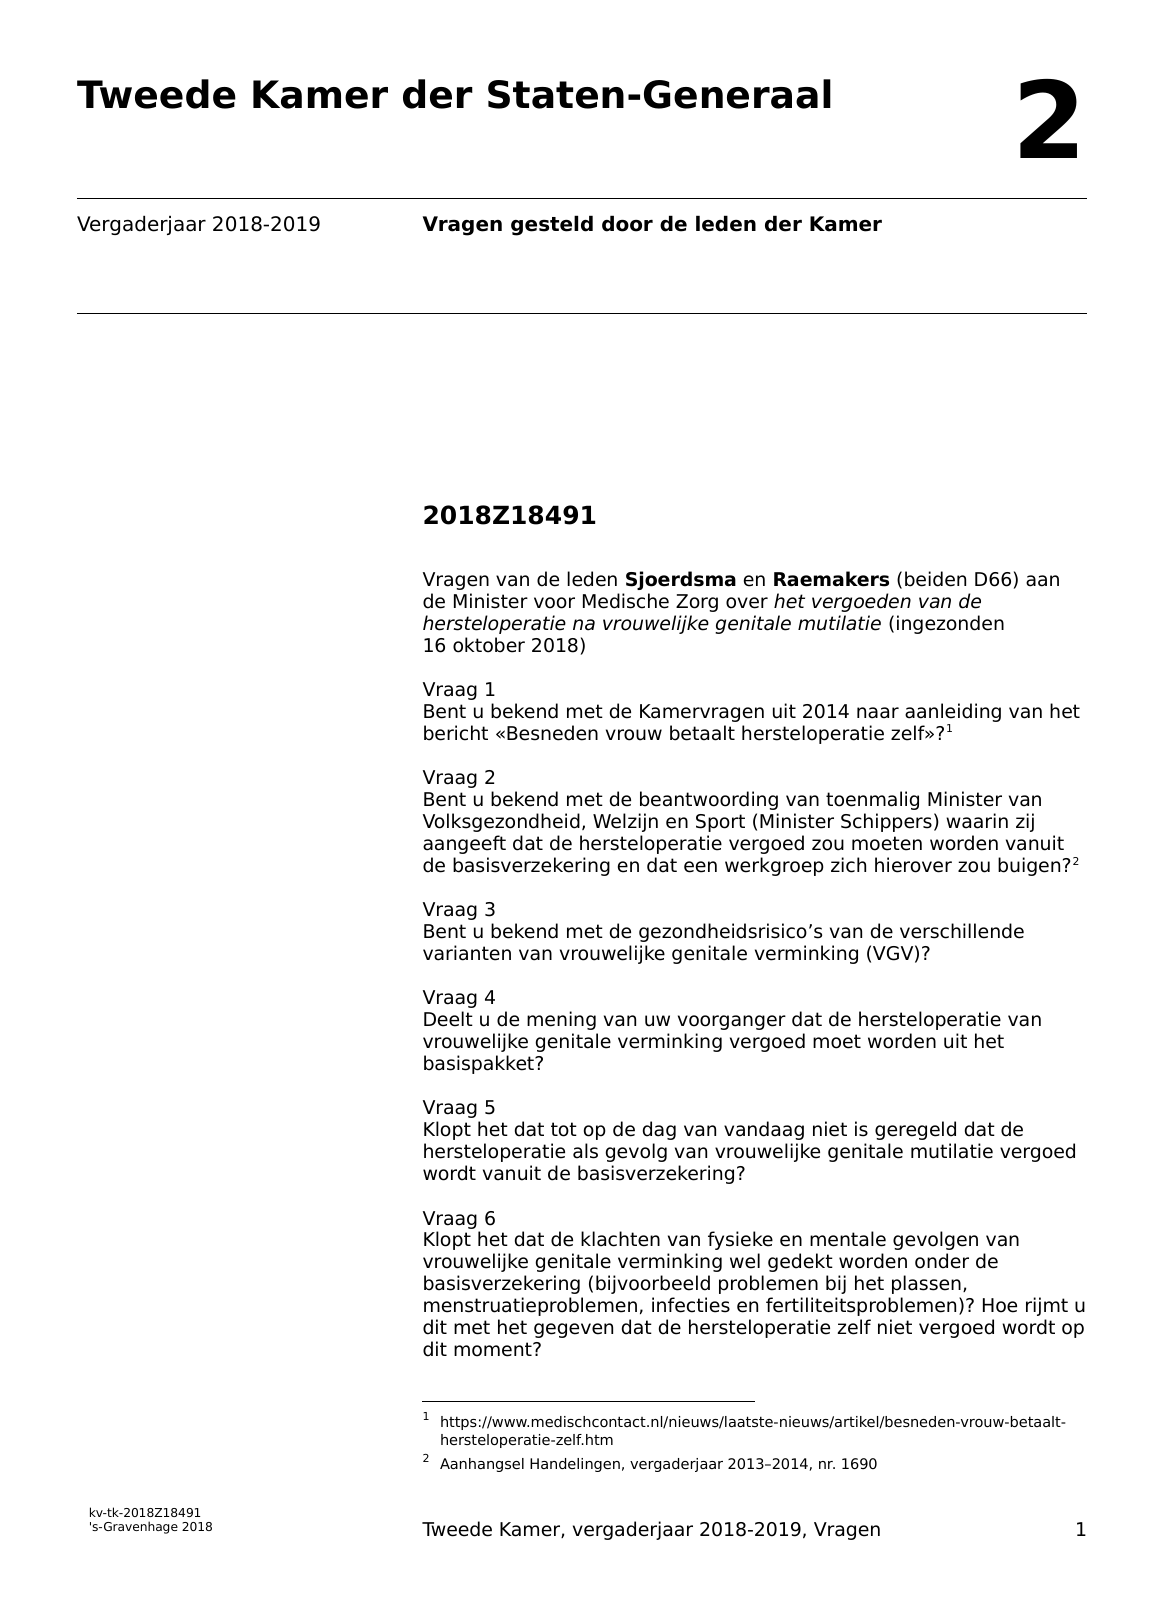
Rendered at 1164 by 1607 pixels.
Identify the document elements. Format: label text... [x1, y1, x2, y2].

table_cell Vragen gesteld door de leden der Kamer [422, 199, 1087, 313]
text Bent u bekend met de gezondheidsrisico’s van de verschillende varianten van vrouwelijke genitale verminking (VGV)? [422, 921, 1087, 965]
table_header Tweede Kamer der Staten-Generaal [77, 59, 886, 198]
text 's-Gravenhage 2018 [88, 1520, 323, 1534]
text Bent u bekend met de beantwoording van toenmalig Minister van Volksgezondheid, Welzijn en Sport (Minister Schippers) waarin zij aangeeft dat de hersteloperatie vergoed zou moeten worden vanuit de basisverzekering en dat een werkgroep zich hierover zou buigen? [422, 789, 1087, 877]
text Vraag 2 [422, 767, 1087, 789]
text Vraag 6 [422, 1207, 1087, 1229]
text kv-tk-2018Z18491 [88, 1506, 323, 1520]
table_header 2 [886, 59, 1087, 198]
text Klopt het dat tot op de dag van vandaag niet is geregeld dat de hersteloperatie als gevolg van vrouwelijke genitale mutilatie vergoed wordt vanuit de basisverzekering? [422, 1119, 1087, 1185]
text Vraag 5 [422, 1097, 1087, 1119]
text Klopt het dat de klachten van fysieke en mentale gevolgen van vrouwelijke genitale verminking wel gedekt worden onder de basisverzekering (bijvoorbeeld problemen bij het plassen, menstruatieproblemen, infecties en fertiliteitsproblemen)? Hoe rijmt u dit met het gegeven dat de hersteloperatie zelf niet vergoed wordt op dit moment? [422, 1229, 1087, 1361]
text Vraag 3 [422, 899, 1087, 921]
text Vraag 4 [422, 987, 1087, 1009]
text Vragen van de leden Sjoerdsma en Raemakers (beiden D66) aan de Minister voor Medische Zorg over het vergoeden van de hersteloperatie na vrouwelijke genitale mutilatie (ingezonden 16 oktober 2018) [422, 569, 1087, 657]
text Bent u bekend met de Kamervragen uit 2014 naar aanleiding van het bericht «Besneden vrouw betaalt hersteloperatie zelf»? [422, 701, 1087, 745]
text 2018Z18491 [422, 501, 1087, 531]
text https://www.medischcontact.nl/nieuws/laatste-nieuws/artikel/besneden-vrouw-betaalt-hersteloperatie-zelf.htm [422, 1410, 1087, 1449]
text Deelt u de mening van uw voorganger dat de hersteloperatie van vrouwelijke genitale verminking vergoed moet worden uit het basispakket? [422, 1009, 1087, 1075]
text Aanhangsel Handelingen, vergaderjaar 2013–2014, nr. 1690 [422, 1452, 1087, 1474]
table_cell Vergaderjaar 2018-2019 [77, 199, 422, 313]
text Vraag 1 [422, 679, 1087, 701]
